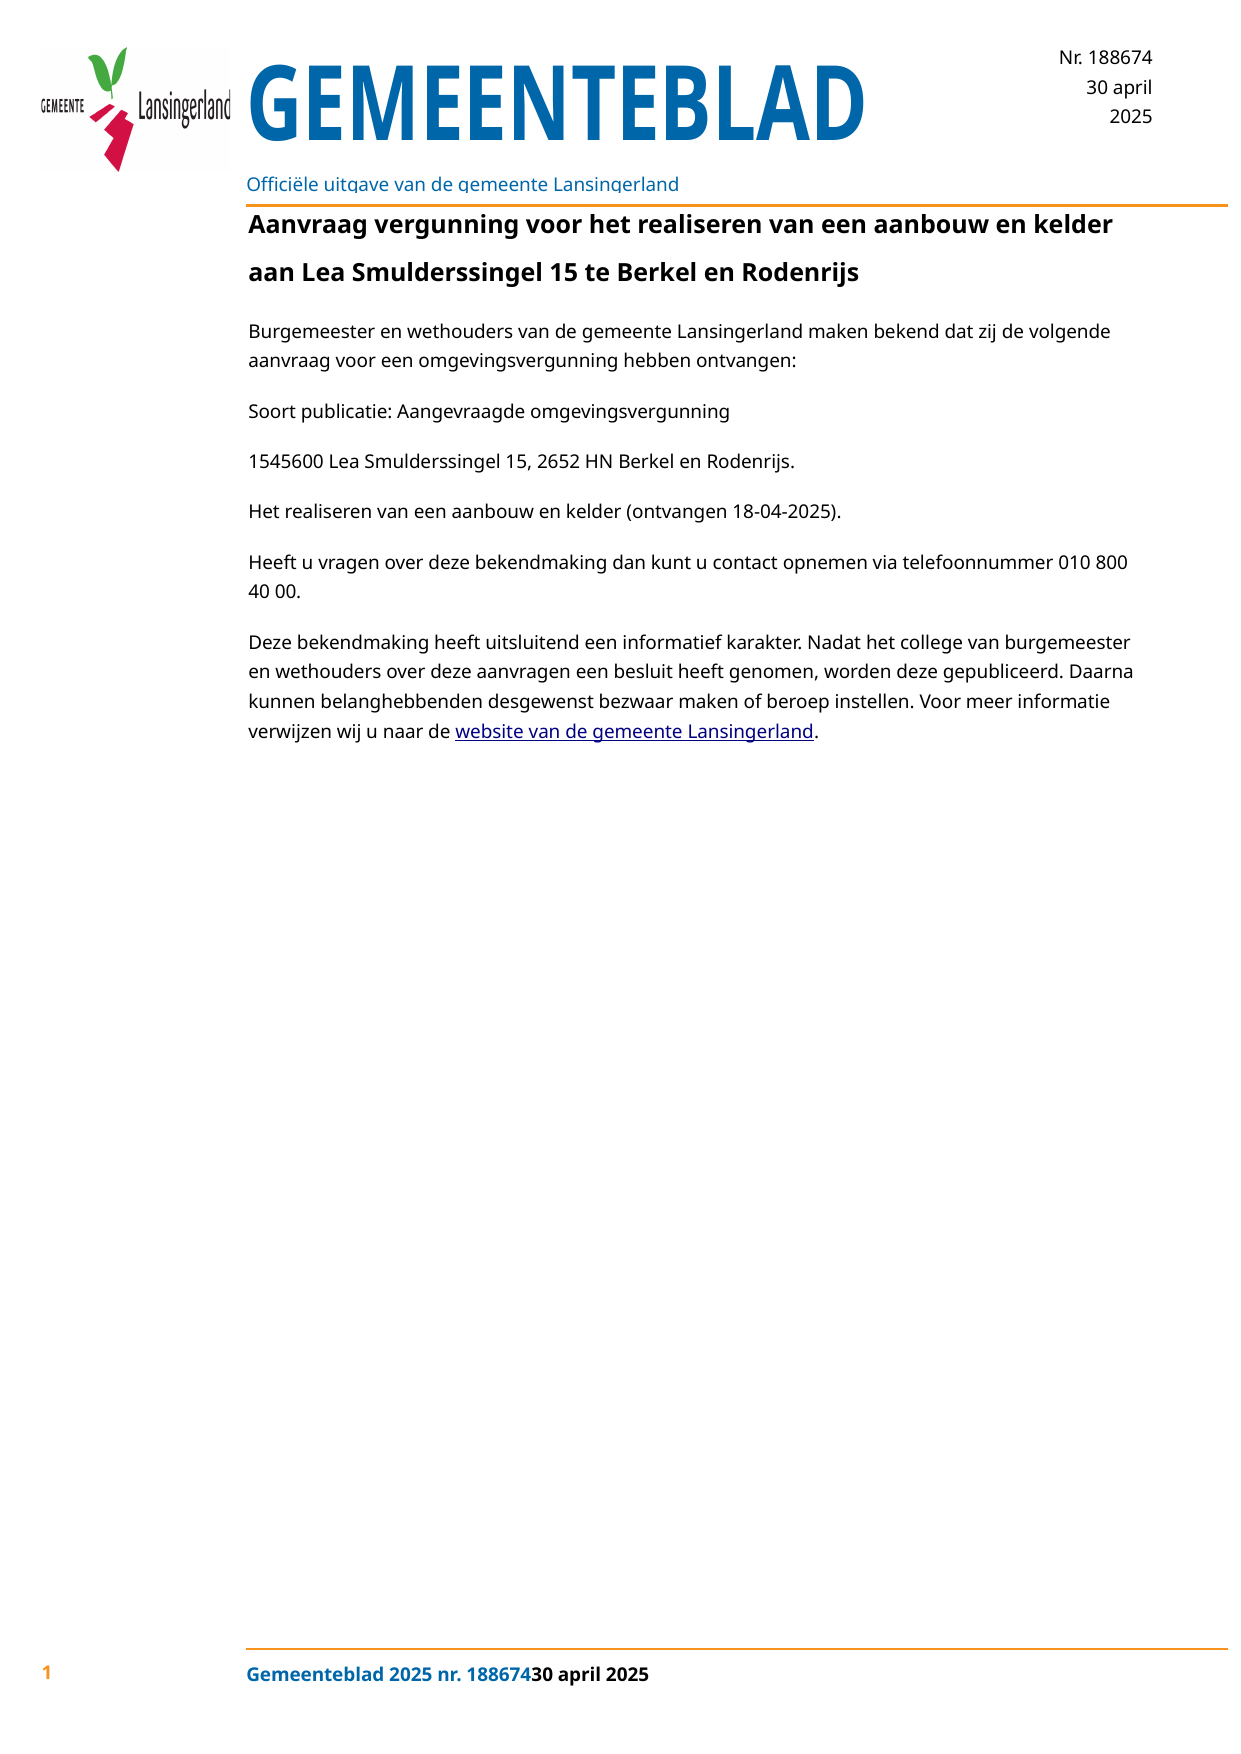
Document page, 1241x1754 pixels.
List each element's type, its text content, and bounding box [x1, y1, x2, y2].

text Aanvraag vergunning voor het realiseren van een aanbouw en kelder aan Lea Smulderssingel 15 te Berkel en Rodenrijs [248, 207, 1152, 288]
picture [41, 47, 231, 172]
text Deze bekendmaking heeft uitsluitend een informatief karakter. Nadat het college van burgemeester en wethouders over deze aanvragen een besluit heeft genomen, worden deze gepubliceerd. Daarna kunnen belanghebbenden desgewenst bezwaar maken of beroep instellen. Voor meer informatie verwijzen wij u naar de website van de gemeente Lansingerland. [248, 629, 1152, 744]
text Het realiseren van een aanbouw en kelder (ontvangen 18-04-2025). [248, 499, 1152, 524]
text 1545600 Lea Smulderssingel 15, 2652 HN Berkel en Rodenrijs. [248, 448, 1152, 474]
text Burgemeester en wethouders van de gemeente Lansingerland maken bekend dat zij de volgende aanvraag voor een omgevingsvergunning hebben ontvangen: [248, 318, 1152, 373]
text Heeft u vragen over deze bekendmaking dan kunt u contact opnemen via telefoonnummer 010 800 40 00. [248, 549, 1152, 604]
text Soort publicatie: Aangevraagde omgevingsvergunning [248, 398, 1152, 424]
